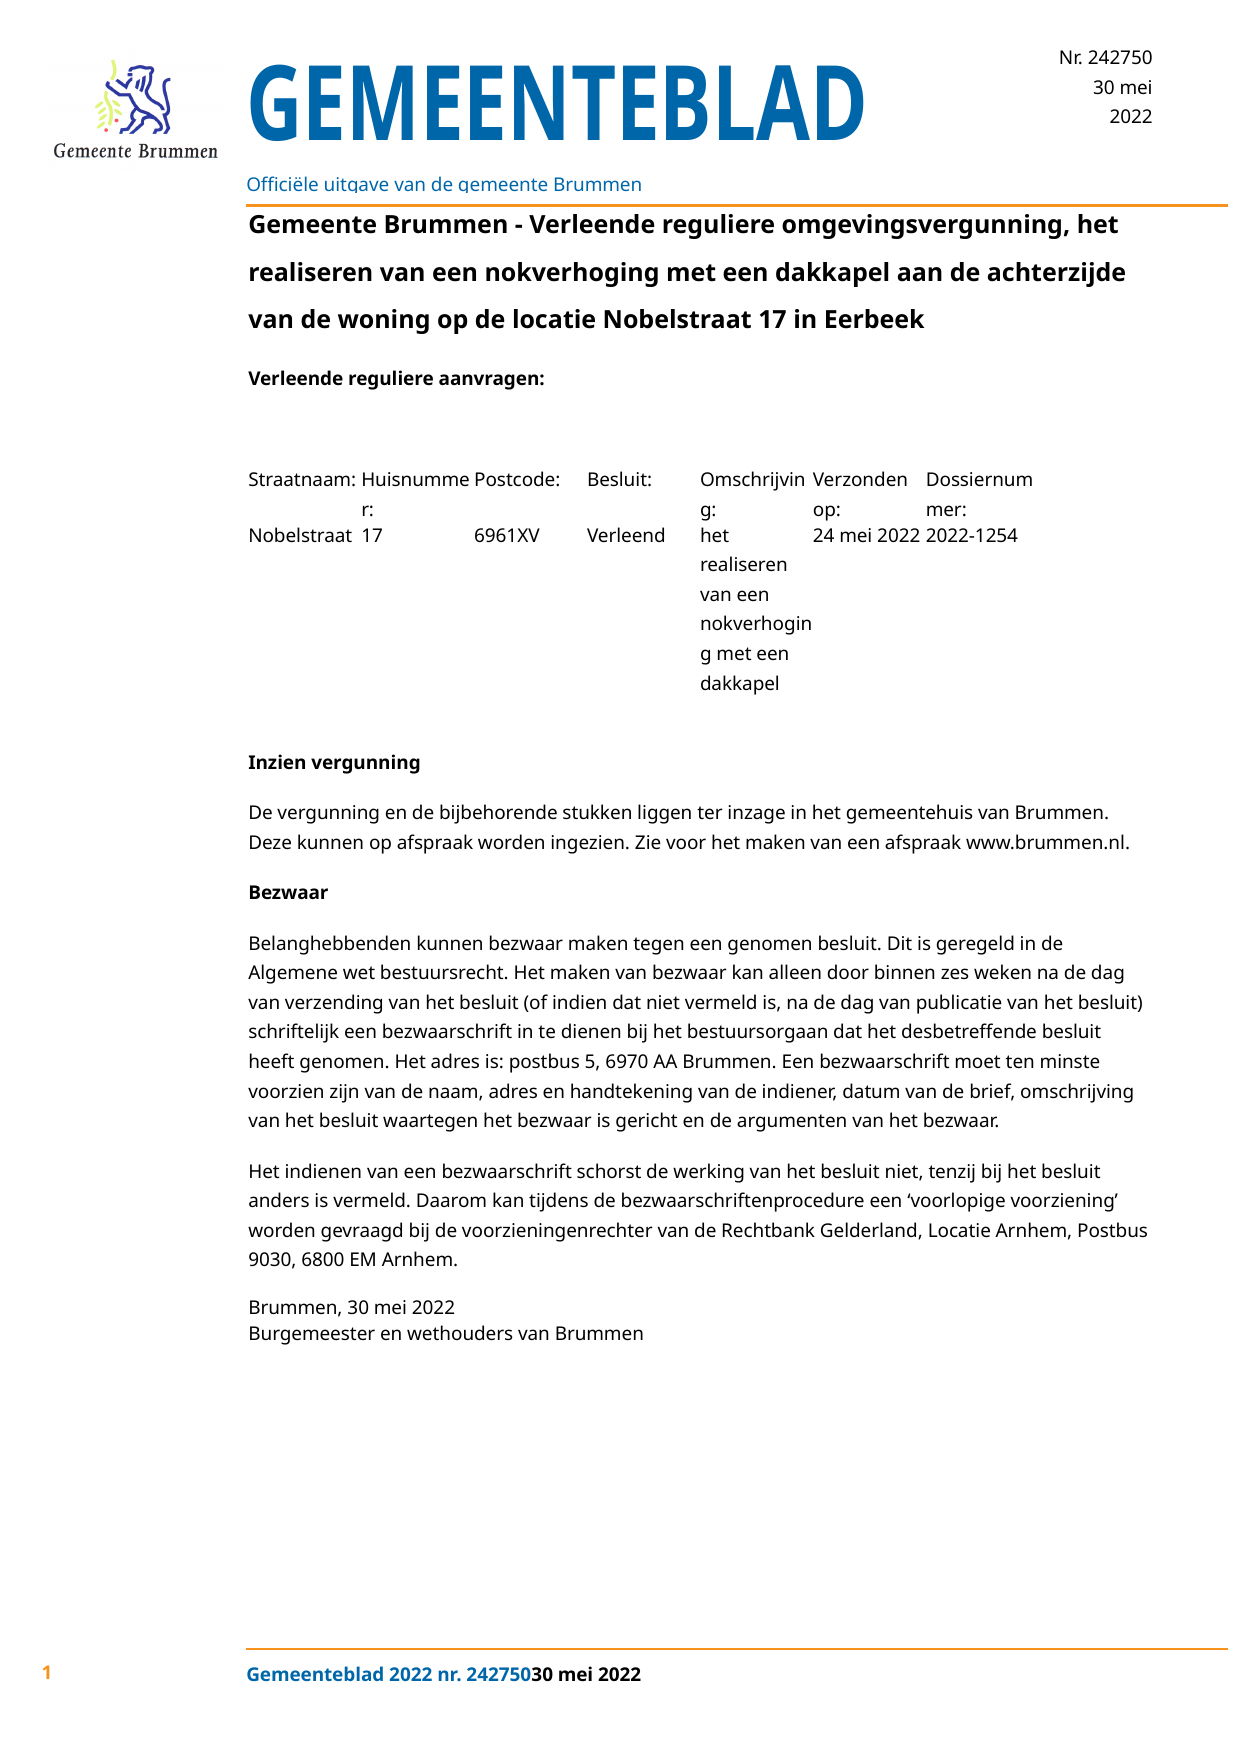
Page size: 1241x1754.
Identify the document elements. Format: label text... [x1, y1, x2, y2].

picture [41, 47, 231, 172]
text Burgemeester en wethouders van Brummen [248, 1320, 1152, 1346]
table_header [1039, 466, 1152, 522]
table_header Huisnummer: [361, 466, 474, 522]
text Verleende reguliere aanvragen: [248, 366, 1152, 391]
text De vergunning en de bijbehorende stukken liggen ter inzage in het gemeentehuis van Brummen. Deze kunnen op afspraak worden ingezien. Zie voor het maken van een afspraak www.brummen.nl. [248, 799, 1152, 855]
table_cell 2022-1254 [926, 522, 1038, 695]
table_header Omschrijving: [700, 466, 813, 522]
text Bezwaar [248, 879, 1152, 905]
table_cell Nobelstraat [248, 522, 361, 695]
table_cell het realiseren van een nokverhoging met een dakkapel [700, 522, 813, 695]
table_cell 24 mei 2022 [813, 522, 926, 695]
table_header Postcode: [474, 466, 587, 522]
text Brummen, 30 mei 2022 [248, 1294, 1152, 1320]
table_cell [1039, 522, 1152, 695]
text Het indienen van een bezwaarschrift schorst de werking van het besluit niet, tenzij bij het besluit anders is vermeld. Daarom kan tijdens de bezwaarschriftenprocedure een ‘voorlopige voorziening’ worden gevraagd bij de voorzieningenrechter van de Rechtbank Gelderland, Locatie Arnhem, Postbus 9030, 6800 EM Arnhem. [248, 1158, 1152, 1272]
table_cell 6961XV [474, 522, 587, 695]
table_header Straatnaam: [248, 466, 361, 522]
table_header Verzonden op: [813, 466, 926, 522]
table_cell 17 [361, 522, 474, 695]
text Gemeente Brummen - Verleende reguliere omgevingsvergunning, het realiseren van een nokverhoging met een dakkapel aan de achterzijde van de woning op de locatie Nobelstraat 17 in Eerbeek [248, 207, 1152, 336]
text Inzien vergunning [248, 749, 1152, 775]
table_cell Verleend [587, 522, 700, 695]
table_header Besluit: [587, 466, 700, 522]
text Belanghebbenden kunnen bezwaar maken tegen een genomen besluit. Dit is geregeld in de Algemene wet bestuursrecht. Het maken van bezwaar kan alleen door binnen zes weken na de dag van verzending van het besluit (of indien dat niet vermeld is, na de dag van publicatie van het besluit) schriftelijk een bezwaarschrift in te dienen bij het bestuursorgaan dat het desbetreffende besluit heeft genomen. Het adres is: postbus 5, 6970 AA Brummen. Een bezwaarschrift moet ten minste voorzien zijn van de naam, adres en handtekening van de indiener, datum van de brief, omschrijving van het besluit waartegen het bezwaar is gericht en de argumenten van het bezwaar. [248, 930, 1152, 1133]
table_header Dossiernummer: [926, 466, 1038, 522]
